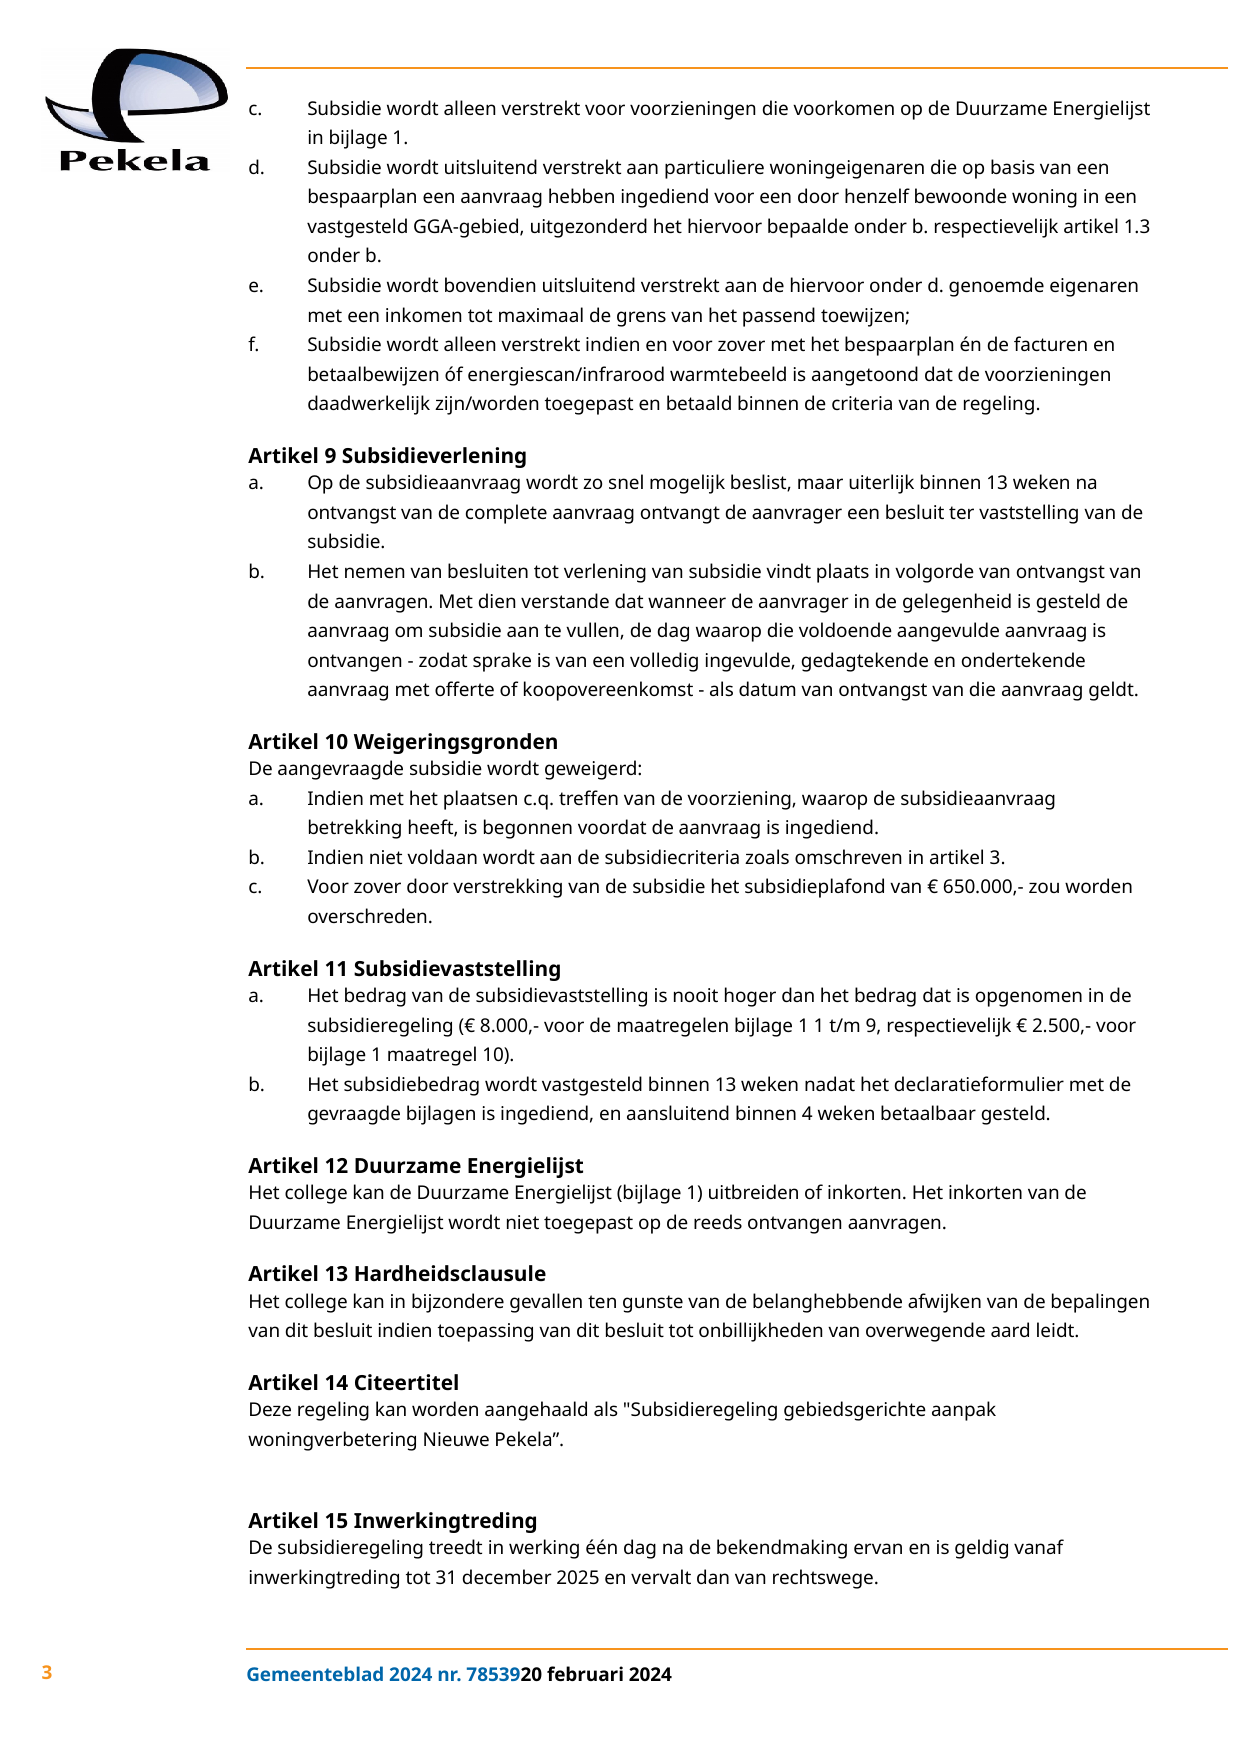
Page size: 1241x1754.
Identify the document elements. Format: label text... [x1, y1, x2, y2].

list Indien niet voldaan wordt aan de subsidiecriteria zoals omschreven in artikel 3. [248, 844, 1152, 870]
text Artikel 13 Hardheidsclausule [248, 1259, 1152, 1288]
text Artikel 15 Inwerkingtreding [248, 1506, 1152, 1534]
text De aangevraagde subsidie wordt geweigerd: [248, 755, 1152, 781]
list Subsidie wordt uitsluitend verstrekt aan particuliere woningeigenaren die op basis van een bespaarplan een aanvraag hebben ingediend voor een door henzelf bewoonde woning in een vastgesteld GGA-gebied, uitgezonderd het hiervoor bepaalde onder b. respectievelijk artikel 1.3 onder b. [248, 154, 1152, 268]
text Artikel 10 Weigeringsgronden [248, 727, 1152, 755]
text Artikel 14 Citeertitel [248, 1368, 1152, 1396]
text De subsidieregeling treedt in werking één dag na de bekendmaking ervan en is geldig vanaf inwerkingtreding tot 31 december 2025 en vervalt dan van rechtswege. [248, 1534, 1152, 1589]
list Op de subsidieaanvraag wordt zo snel mogelijk beslist, maar uiterlijk binnen 13 weken na ontvangst van de complete aanvraag ontvangt de aanvrager een besluit ter vaststelling van de subsidie. [248, 469, 1152, 554]
list Het nemen van besluiten tot verlening van subsidie vindt plaats in volgorde van ontvangst van de aanvragen. Met dien verstande dat wanneer de aanvrager in de gelegenheid is gesteld de aanvraag om subsidie aan te vullen, de dag waarop die voldoende aangevulde aanvraag is ontvangen - zodat sprake is van een volledig ingevulde, gedagtekende en ondertekende aanvraag met offerte of koopovereenkomst - als datum van ontvangst van die aanvraag geldt. [248, 558, 1152, 702]
list Subsidie wordt alleen verstrekt voor voorzieningen die voorkomen op de Duurzame Energielijst in bijlage 1. [248, 95, 1152, 150]
text Artikel 11 Subsidievaststelling [248, 954, 1152, 982]
list Subsidie wordt alleen verstrekt indien en voor zover met het bespaarplan én de facturen en betaalbewijzen óf energiescan/infrarood warmtebeeld is aangetoond dat de voorzieningen daadwerkelijk zijn/worden toegepast en betaald binnen de criteria van de regeling. [248, 331, 1152, 416]
text Het college kan de Duurzame Energielijst (bijlage 1) uitbreiden of inkorten. Het inkorten van de Duurzame Energielijst wordt niet toegepast op de reeds ontvangen aanvragen. [248, 1179, 1152, 1235]
text Artikel 12 Duurzame Energielijst [248, 1151, 1152, 1179]
list Voor zover door verstrekking van de subsidie het subsidieplafond van € 650.000,- zou worden overschreden. [248, 874, 1152, 929]
text Deze regeling kan worden aangehaald als "Subsidieregeling gebiedsgerichte aanpak woningverbetering Nieuwe Pekela”. [248, 1396, 1152, 1452]
list Het bedrag van de subsidievaststelling is nooit hoger dan het bedrag dat is opgenomen in de subsidieregeling (€ 8.000,- voor de maatregelen bijlage 1 1 t/m 9, respectievelijk € 2.500,- voor bijlage 1 maatregel 10). [248, 982, 1152, 1067]
text Artikel 9 Subsidieverlening [248, 441, 1152, 469]
list Het subsidiebedrag wordt vastgesteld binnen 13 weken nadat het declaratieformulier met de gevraagde bijlagen is ingediend, en aansluitend binnen 4 weken betaalbaar gesteld. [248, 1071, 1152, 1126]
picture [41, 47, 231, 172]
list Subsidie wordt bovendien uitsluitend verstrekt aan de hiervoor onder d. genoemde eigenaren met een inkomen tot maximaal de grens van het passend toewijzen; [248, 272, 1152, 328]
list Indien met het plaatsen c.q. treffen van de voorziening, waarop de subsidieaanvraag betrekking heeft, is begonnen voordat de aanvraag is ingediend. [248, 785, 1152, 840]
text Het college kan in bijzondere gevallen ten gunste van de belanghebbende afwijken van de bepalingen van dit besluit indien toepassing van dit besluit tot onbillijkheden van overwegende aard leidt. [248, 1288, 1152, 1343]
